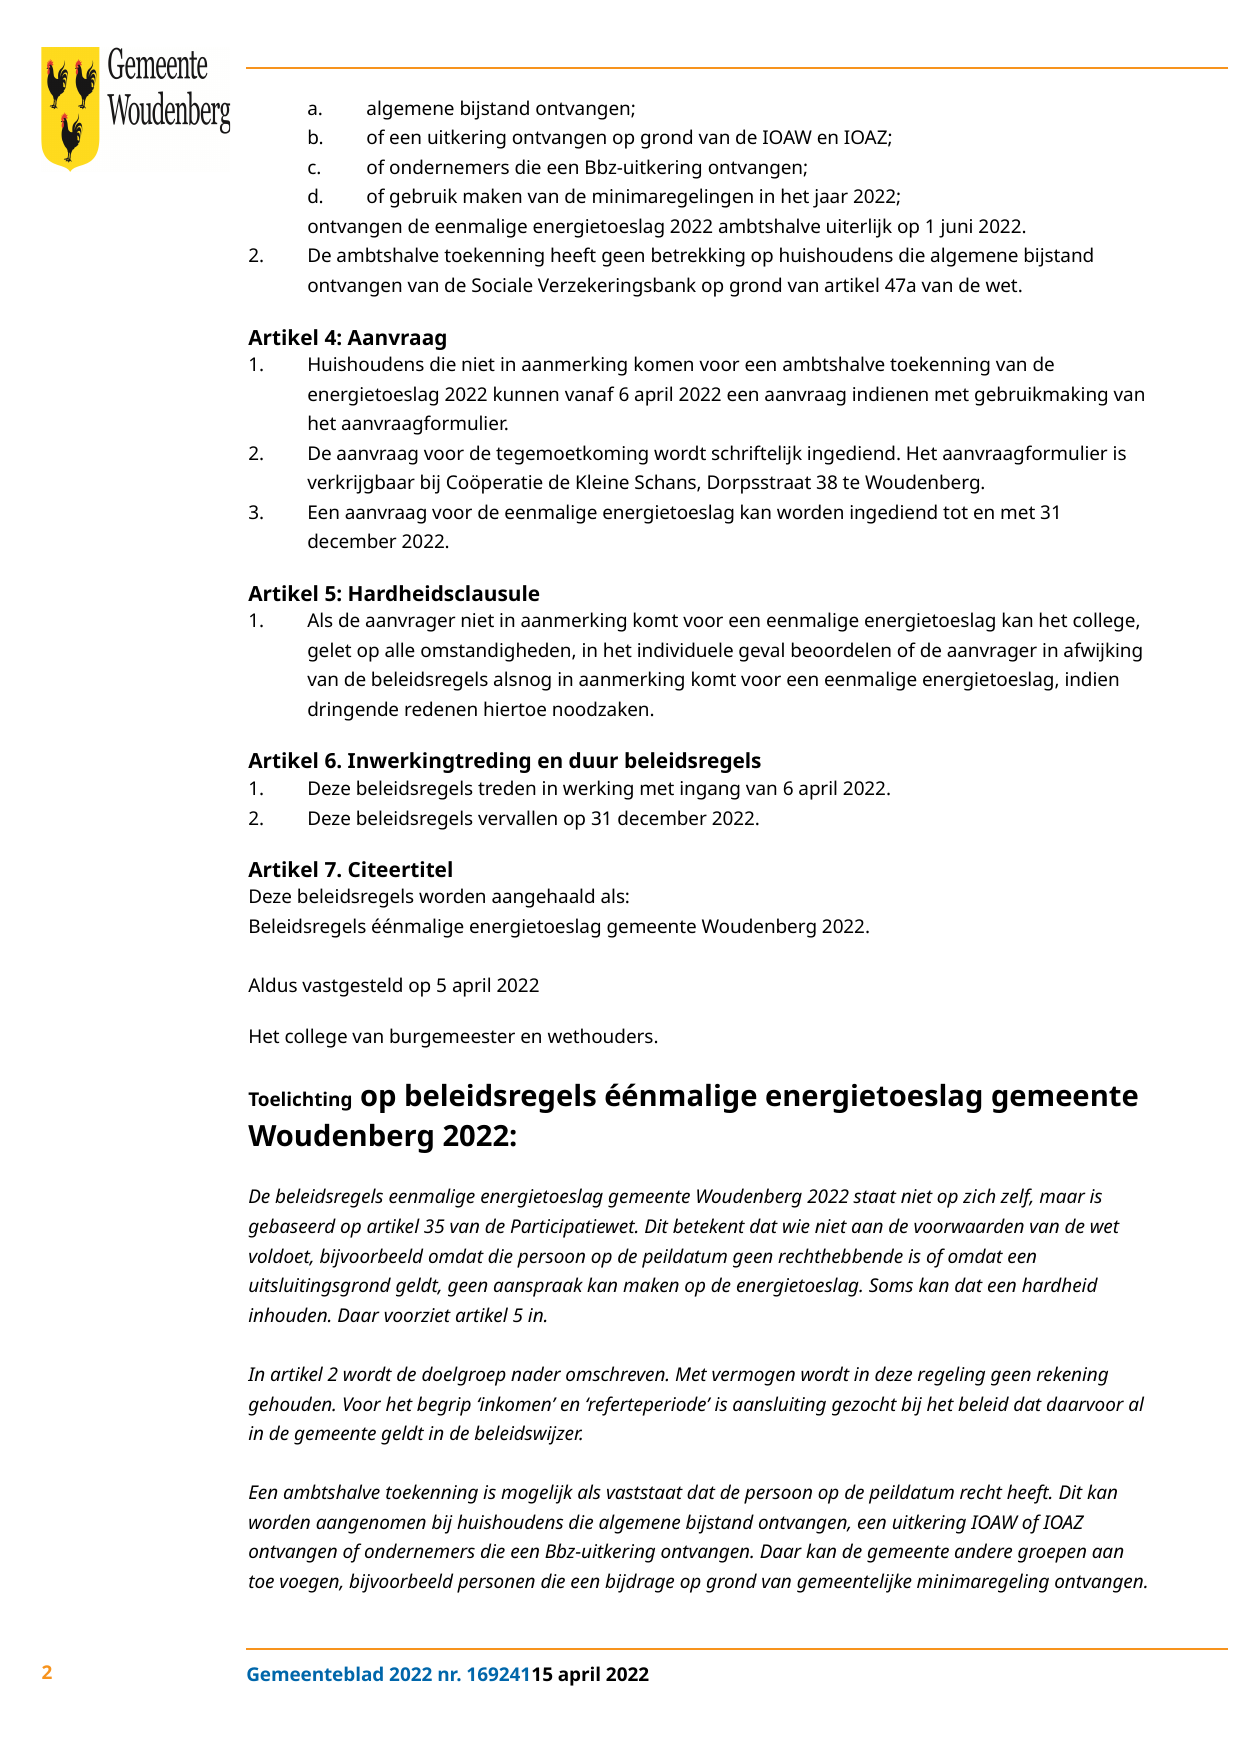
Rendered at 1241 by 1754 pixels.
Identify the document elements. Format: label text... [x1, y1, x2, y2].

list algemene bijstand ontvangen; [307, 95, 1152, 121]
text Een ambtshalve toekenning is mogelijk als vaststaat dat de persoon op de peildatum recht heeft. Dit kan worden aangenomen bij huishoudens die algemene bijstand ontvangen, een uitkering IOAW of IOAZ ontvangen of ondernemers die een Bbz-uitkering ontvangen. Daar kan de gemeente andere groepen aan toe voegen, bijvoorbeeld personen die een bijdrage op grond van gemeentelijke minimaregeling ontvangen. [248, 1479, 1152, 1594]
list De ambtshalve toekenning heeft geen betrekking op huishoudens die algemene bijstand ontvangen van de Sociale Verzekeringsbank op grond van artikel 47a van de wet. [248, 243, 1152, 298]
text Artikel 4: Aanvraag [248, 323, 1152, 351]
picture [41, 47, 231, 172]
list Deze beleidsregels treden in werking met ingang van 6 april 2022. [248, 775, 1152, 801]
list Deze beleidsregels vervallen op 31 december 2022. [248, 805, 1152, 830]
text Artikel 7. Citeertitel [248, 855, 1152, 883]
text In artikel 2 wordt de doelgroep nader omschreven. Met vermogen wordt in deze regeling geen rekening gehouden. Voor het begrip ‘inkomen’ en ‘referteperiode’ is aansluiting gezocht bij het beleid dat daarvoor al in de gemeente geldt in de beleidswijzer. [248, 1361, 1152, 1446]
text Beleidsregels éénmalige energietoeslag gemeente Woudenberg 2022. [248, 913, 1152, 939]
list of ondernemers die een Bbz-uitkering ontvangen; [307, 154, 1152, 180]
list ontvangen de eenmalige energietoeslag 2022 ambtshalve uiterlijk op 1 juni 2022. [248, 213, 1152, 239]
text Artikel 5: Hardheidsclausule [248, 579, 1152, 607]
text De beleidsregels eenmalige energietoeslag gemeente Woudenberg 2022 staat niet op zich zelf, maar is gebaseerd op artikel 35 van de Participatiewet. Dit betekent dat wie niet aan de voorwaarden van de wet voldoet, bijvoorbeeld omdat die persoon op de peildatum geen rechthebbende is of omdat een uitsluitingsgrond geldt, geen aanspraak kan maken op de energietoeslag. Soms kan dat een hardheid inhouden. Daar voorziet artikel 5 in. [248, 1184, 1152, 1328]
list of een uitkering ontvangen op grond van de IOAW en IOAZ; [307, 124, 1152, 150]
list Huishoudens die niet in aanmerking komen voor een ambtshalve toekenning van de energietoeslag 2022 kunnen vanaf 6 april 2022 een aanvraag indienen met gebruikmaking van het aanvraagformulier. [248, 351, 1152, 436]
text Het college van burgemeester en wethouders. [248, 1024, 1152, 1049]
list De aanvraag voor de tegemoetkoming wordt schriftelijk ingediend. Het aanvraagformulier is verkrijgbaar bij Coöperatie de Kleine Schans, Dorpsstraat 38 te Woudenberg. [248, 440, 1152, 495]
list Als de aanvrager niet in aanmerking komt voor een eenmalige energietoeslag kan het college, gelet op alle omstandigheden, in het individuele geval beoordelen of de aanvrager in afwijking van de beleidsregels alsnog in aanmerking komt voor een eenmalige energietoeslag, indien dringende redenen hiertoe noodzaken. [248, 607, 1152, 722]
text Aldus vastgesteld op 5 april 2022 [248, 972, 1152, 998]
text Artikel 6. Inwerkingtreding en duur beleidsregels [248, 747, 1152, 775]
text Toelichting op beleidsregels éénmalige energietoeslag gemeente Woudenberg 2022: [248, 1075, 1152, 1154]
list Een aanvraag voor de eenmalige energietoeslag kan worden ingediend tot en met 31 december 2022. [248, 499, 1152, 554]
text Deze beleidsregels worden aangehaald als: [248, 883, 1152, 909]
list of gebruik maken van de minimaregelingen in het jaar 2022; [307, 183, 1152, 209]
